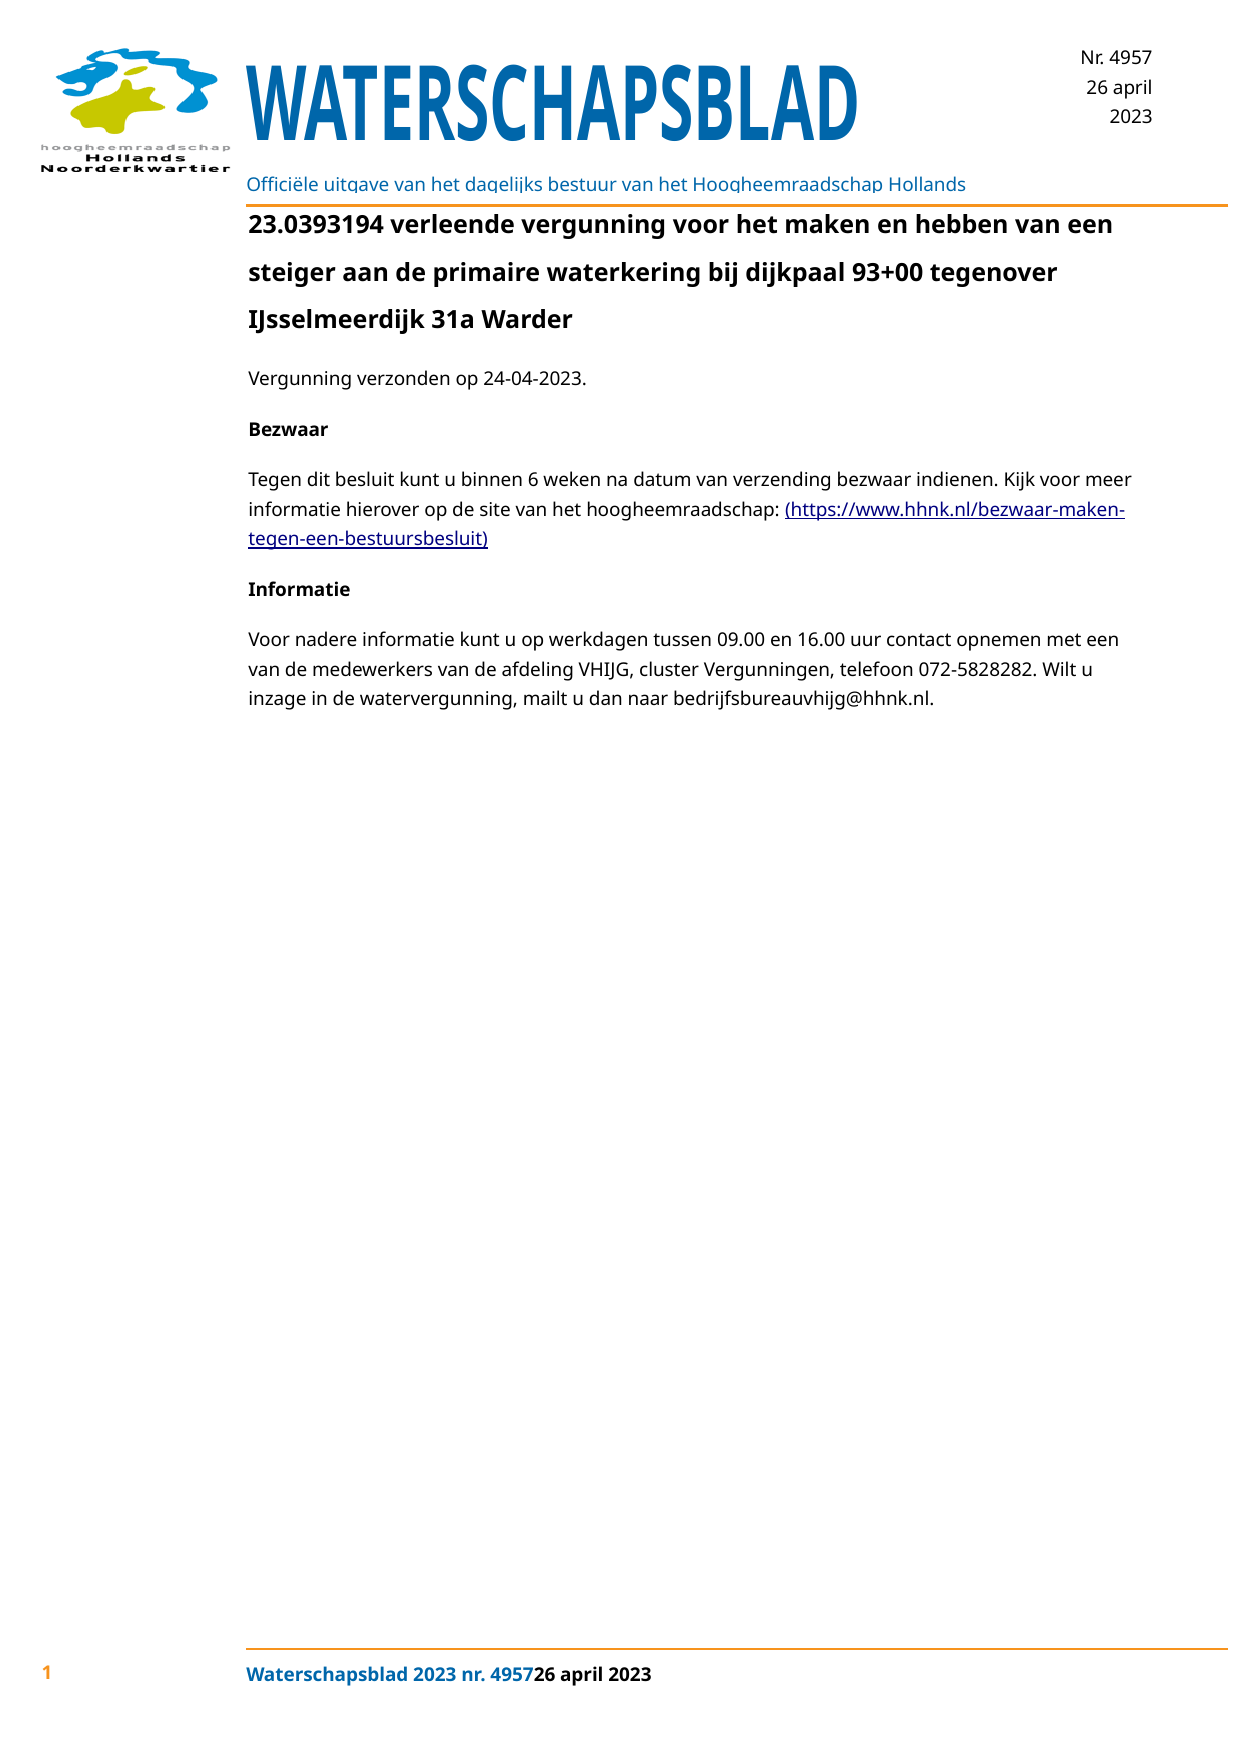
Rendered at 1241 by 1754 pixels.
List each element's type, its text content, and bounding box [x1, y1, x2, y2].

text Voor nadere informatie kunt u op werkdagen tussen 09.00 en 16.00 uur contact opnemen met een van de medewerkers van de afdeling VHIJG, cluster Vergunningen, telefoon 072-5828282. Wilt u inzage in de watervergunning, mailt u dan naar bedrijfsbureauvhijg@hhnk.nl. [248, 626, 1152, 711]
text Informatie [248, 576, 1152, 602]
text Bezwaar [248, 416, 1152, 442]
text Vergunning verzonden op 24-04-2023. [248, 366, 1152, 391]
text Tegen dit besluit kunt u binnen 6 weken na datum van verzending bezwaar indienen. Kijk voor meer informatie hierover op de site van het hoogheemraadschap: (https://www.hhnk.nl/bezwaar-maken-tegen-een-bestuursbesluit) [248, 466, 1152, 551]
picture [41, 47, 231, 172]
text 23.0393194 verleende vergunning voor het maken en hebben van een steiger aan de primaire waterkering bij dijkpaal 93+00 tegenover IJsselmeerdijk 31a Warder [248, 207, 1152, 336]
